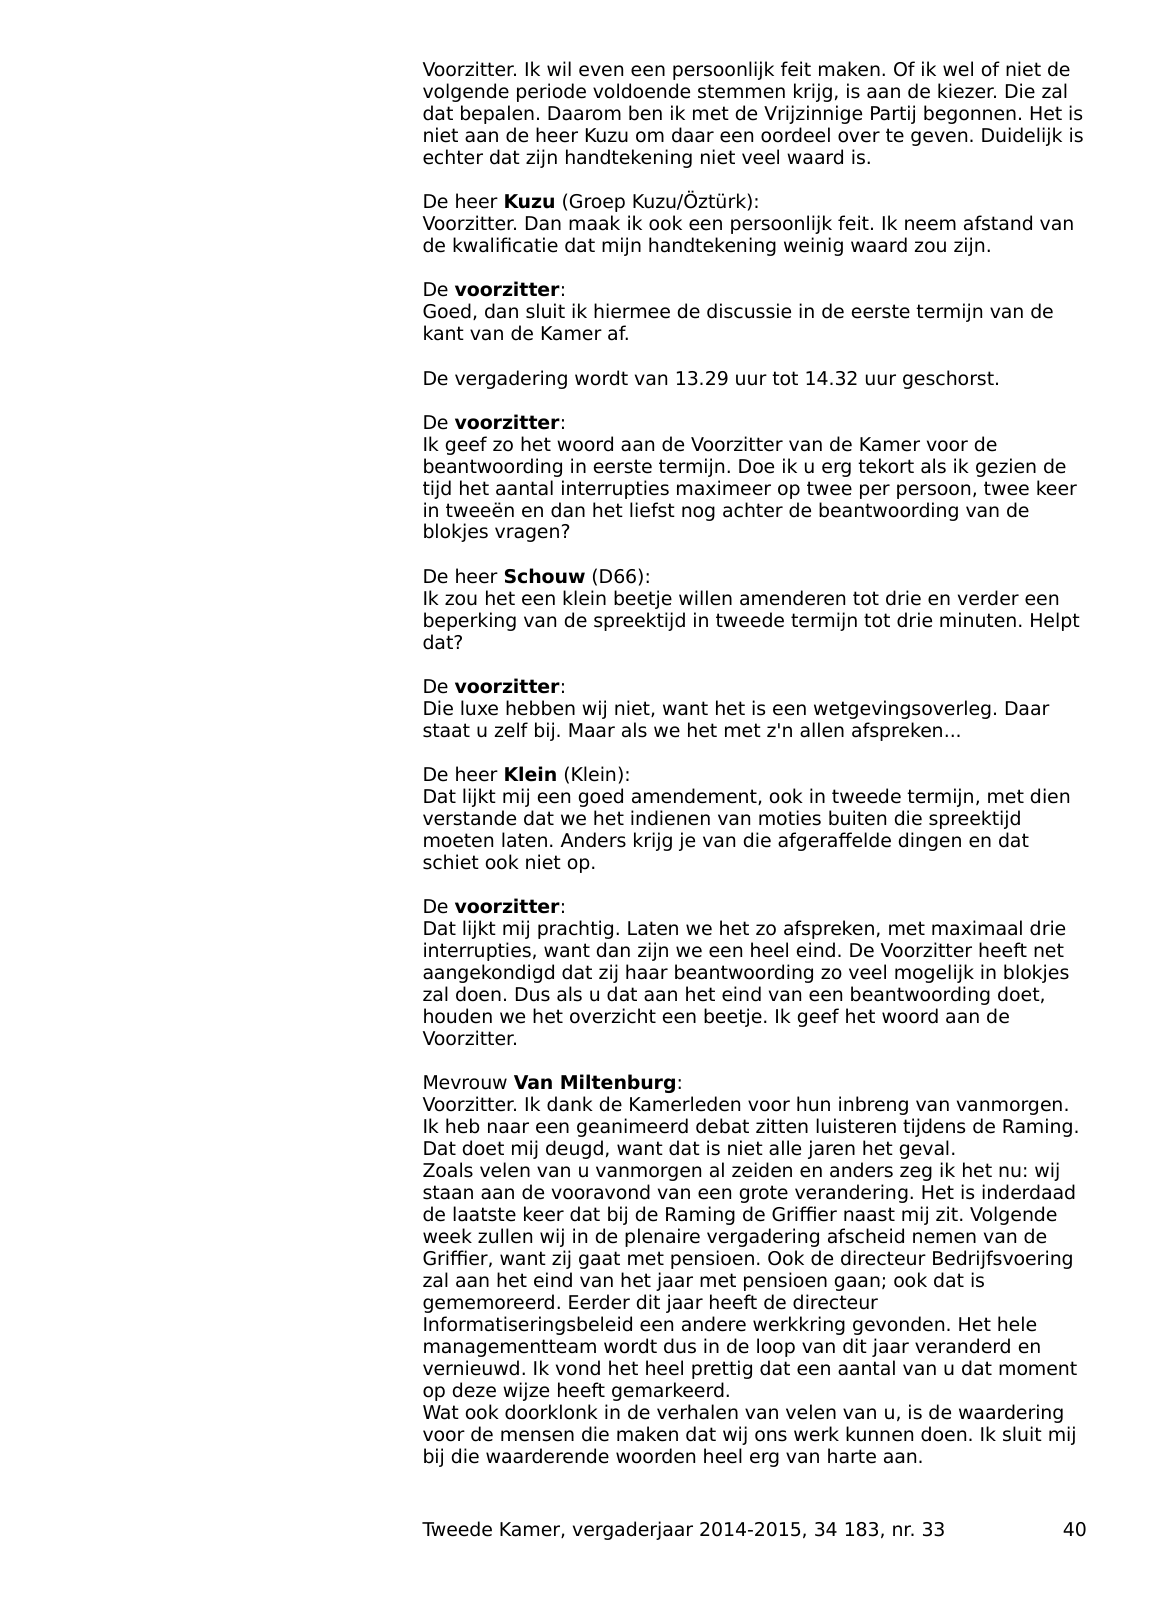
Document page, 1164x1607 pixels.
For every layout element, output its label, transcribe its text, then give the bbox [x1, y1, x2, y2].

text Zoals velen van u vanmorgen al zeiden en anders zeg ik het nu: wij staan aan de vooravond van een grote verandering. Het is inderdaad de laatste keer dat bij de Raming de Griffier naast mij zit. Volgende week zullen wij in de plenaire vergadering afscheid nemen van de Griffier, want zij gaat met pensioen. Ook de directeur Bedrijfsvoering zal aan het eind van het jaar met pensioen gaan; ook dat is gememoreerd. Eerder dit jaar heeft de directeur Informatiseringsbeleid een andere werkkring gevonden. Het hele managementteam wordt dus in de loop van dit jaar veranderd en vernieuwd. Ik vond het heel prettig dat een aantal van u dat moment op deze wijze heeft gemarkeerd. [422, 1160, 1087, 1402]
text De voorzitter: [422, 412, 1087, 433]
text Voorzitter. Ik wil even een persoonlijk feit maken. Of ik wel of niet de volgende periode voldoende stemmen krijg, is aan de kiezer. Die zal dat bepalen. Daarom ben ik met de Vrijzinnige Partij begonnen. Het is niet aan de heer Kuzu om daar een oordeel over te geven. Duidelijk is echter dat zijn handtekening niet veel waard is. [422, 59, 1087, 169]
text De heer Klein (Klein): [422, 764, 1087, 786]
text De heer Kuzu (Groep Kuzu/Öztürk): [422, 191, 1087, 213]
text De voorzitter: [422, 896, 1087, 918]
text De vergadering wordt van 13.29 uur tot 14.32 uur geschorst. [422, 367, 1087, 389]
text Die luxe hebben wij niet, want het is een wetgevingsoverleg. Daar staat u zelf bij. Maar als we het met z'n allen afspreken... [422, 698, 1087, 742]
text Voorzitter. Ik dank de Kamerleden voor hun inbreng van vanmorgen. Ik heb naar een geanimeerd debat zitten luisteren tijdens de Raming. Dat doet mij deugd, want dat is niet alle jaren het geval. [422, 1094, 1087, 1160]
text Ik geef zo het woord aan de Voorzitter van de Kamer voor de beantwoording in eerste termijn. Doe ik u erg tekort als ik gezien de tijd het aantal interrupties maximeer op twee per persoon, twee keer in tweeën en dan het liefst nog achter de beantwoording van de blokjes vragen? [422, 433, 1087, 543]
text Mevrouw Van Miltenburg: [422, 1072, 1087, 1094]
text Voorzitter. Dan maak ik ook een persoonlijk feit. Ik neem afstand van de kwalificatie dat mijn handtekening weinig waard zou zijn. [422, 213, 1087, 257]
text Dat lijkt mij prachtig. Laten we het zo afspreken, met maximaal drie interrupties, want dan zijn we een heel eind. De Voorzitter heeft net aangekondigd dat zij haar beantwoording zo veel mogelijk in blokjes zal doen. Dus als u dat aan het eind van een beantwoording doet, houden we het overzicht een beetje. Ik geef het woord aan de Voorzitter. [422, 918, 1087, 1050]
text De voorzitter: [422, 676, 1087, 698]
text Ik zou het een klein beetje willen amenderen tot drie en verder een beperking van de spreektijd in tweede termijn tot drie minuten. Helpt dat? [422, 588, 1087, 653]
text De voorzitter: [422, 279, 1087, 301]
text De heer Schouw (D66): [422, 566, 1087, 588]
text Dat lijkt mij een goed amendement, ook in tweede termijn, met dien verstande dat we het indienen van moties buiten die spreektijd moeten laten. Anders krijg je van die afgeraffelde dingen en dat schiet ook niet op. [422, 786, 1087, 874]
text Wat ook doorklonk in de verhalen van velen van u, is de waardering voor de mensen die maken dat wij ons werk kunnen doen. Ik sluit mij bij die waarderende woorden heel erg van harte aan. [422, 1402, 1087, 1468]
text Goed, dan sluit ik hiermee de discussie in de eerste termijn van de kant van de Kamer af. [422, 301, 1087, 345]
